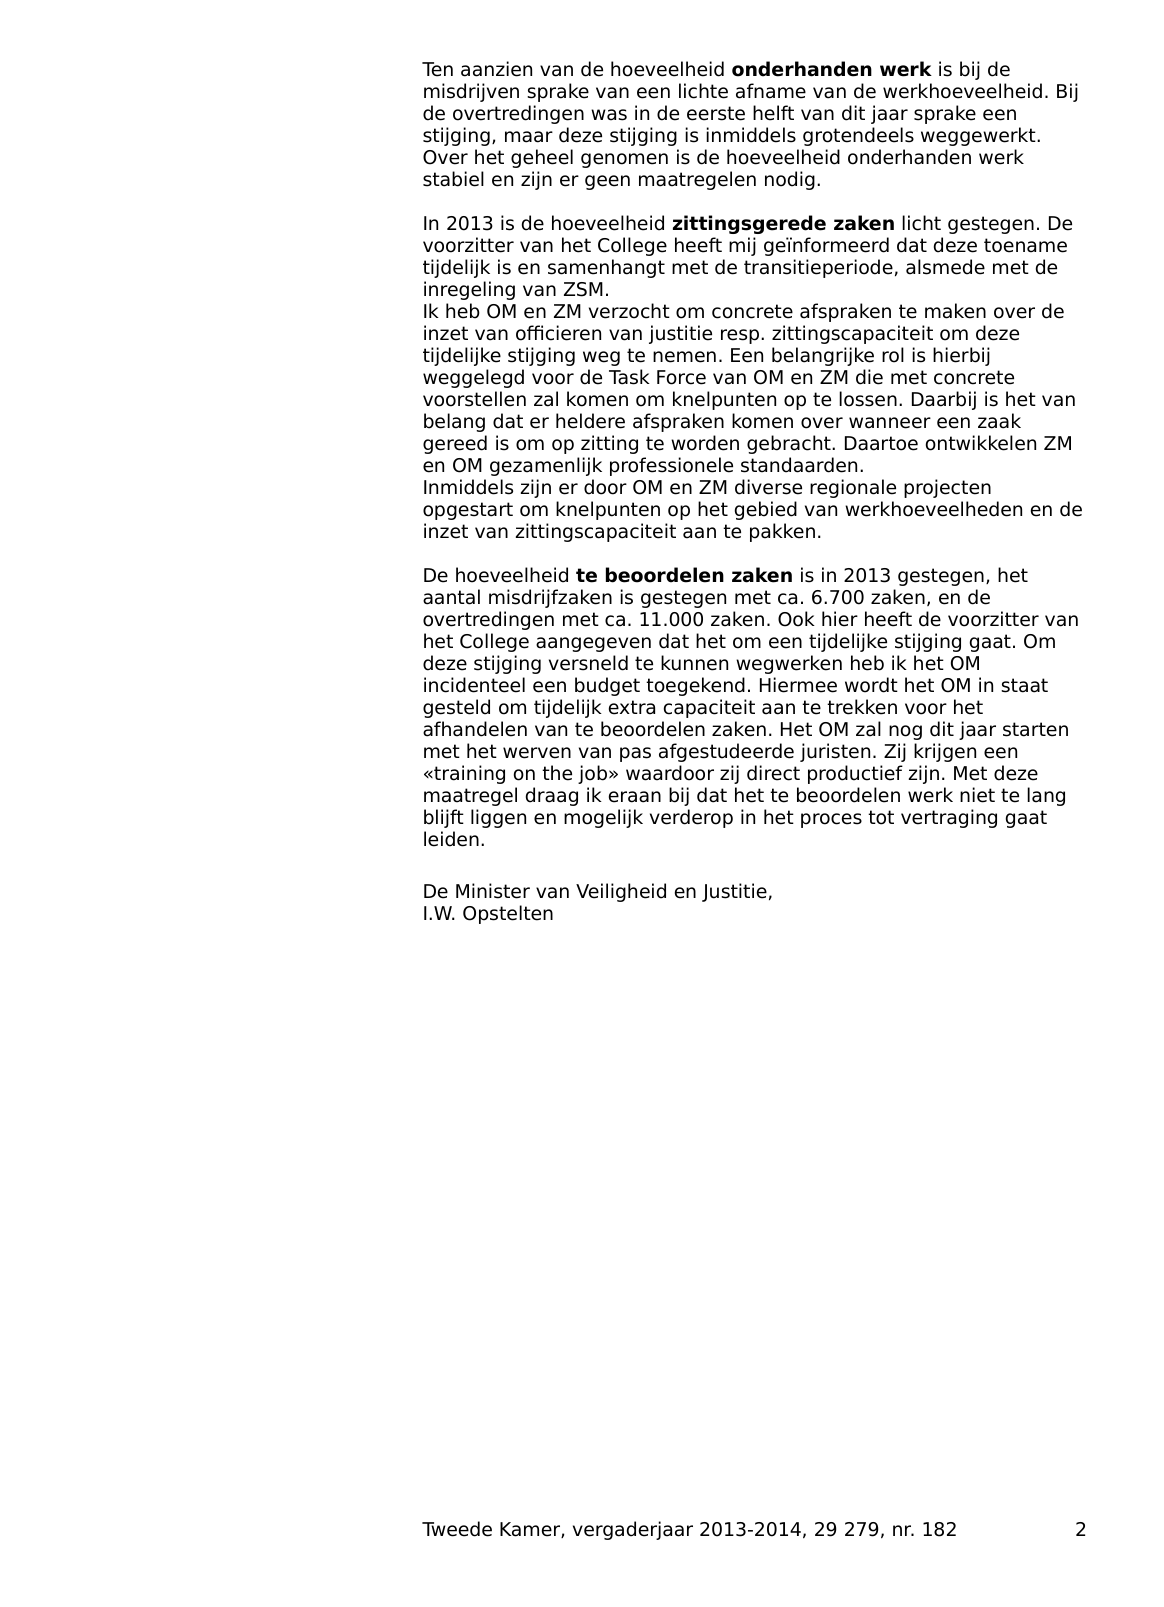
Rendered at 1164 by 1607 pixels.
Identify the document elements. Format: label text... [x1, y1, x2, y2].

text Ik heb OM en ZM verzocht om concrete afspraken te maken over de inzet van officieren van justitie resp. zittingscapaciteit om deze tijdelijke stijging weg te nemen. Een belangrijke rol is hierbij weggelegd voor de Task Force van OM en ZM die met concrete voorstellen zal komen om knelpunten op te lossen. Daarbij is het van belang dat er heldere afspraken komen over wanneer een zaak gereed is om op zitting te worden gebracht. Daartoe ontwikkelen ZM en OM gezamenlijk professionele standaarden. [422, 301, 1087, 477]
text De hoeveelheid te beoordelen zaken is in 2013 gestegen, het aantal misdrijfzaken is gestegen met ca. 6.700 zaken, en de overtredingen met ca. 11.000 zaken. Ook hier heeft de voorzitter van het College aangegeven dat het om een tijdelijke stijging gaat. Om deze stijging versneld te kunnen wegwerken heb ik het OM incidenteel een budget toegekend. Hiermee wordt het OM in staat gesteld om tijdelijk extra capaciteit aan te trekken voor het afhandelen van te beoordelen zaken. Het OM zal nog dit jaar starten met het werven van pas afgestudeerde juristen. Zij krijgen een «training on the job» waardoor zij direct productief zijn. Met deze maatregel draag ik eraan bij dat het te beoordelen werk niet te lang blijft liggen en mogelijk verderop in het proces tot vertraging gaat leiden. [422, 565, 1087, 851]
text De Minister van Veiligheid en Justitie, I.W. Opstelten [422, 881, 1087, 925]
text In 2013 is de hoeveelheid zittingsgerede zaken licht gestegen. De voorzitter van het College heeft mij geïnformeerd dat deze toename tijdelijk is en samenhangt met de transitieperiode, alsmede met de inregeling van ZSM. [422, 213, 1087, 301]
text Inmiddels zijn er door OM en ZM diverse regionale projecten opgestart om knelpunten op het gebied van werkhoeveelheden en de inzet van zittingscapaciteit aan te pakken. [422, 477, 1087, 543]
text Ten aanzien van de hoeveelheid onderhanden werk is bij de misdrijven sprake van een lichte afname van de werkhoeveelheid. Bij de overtredingen was in de eerste helft van dit jaar sprake een stijging, maar deze stijging is inmiddels grotendeels weggewerkt. Over het geheel genomen is de hoeveelheid onderhanden werk stabiel en zijn er geen maatregelen nodig. [422, 59, 1087, 191]
